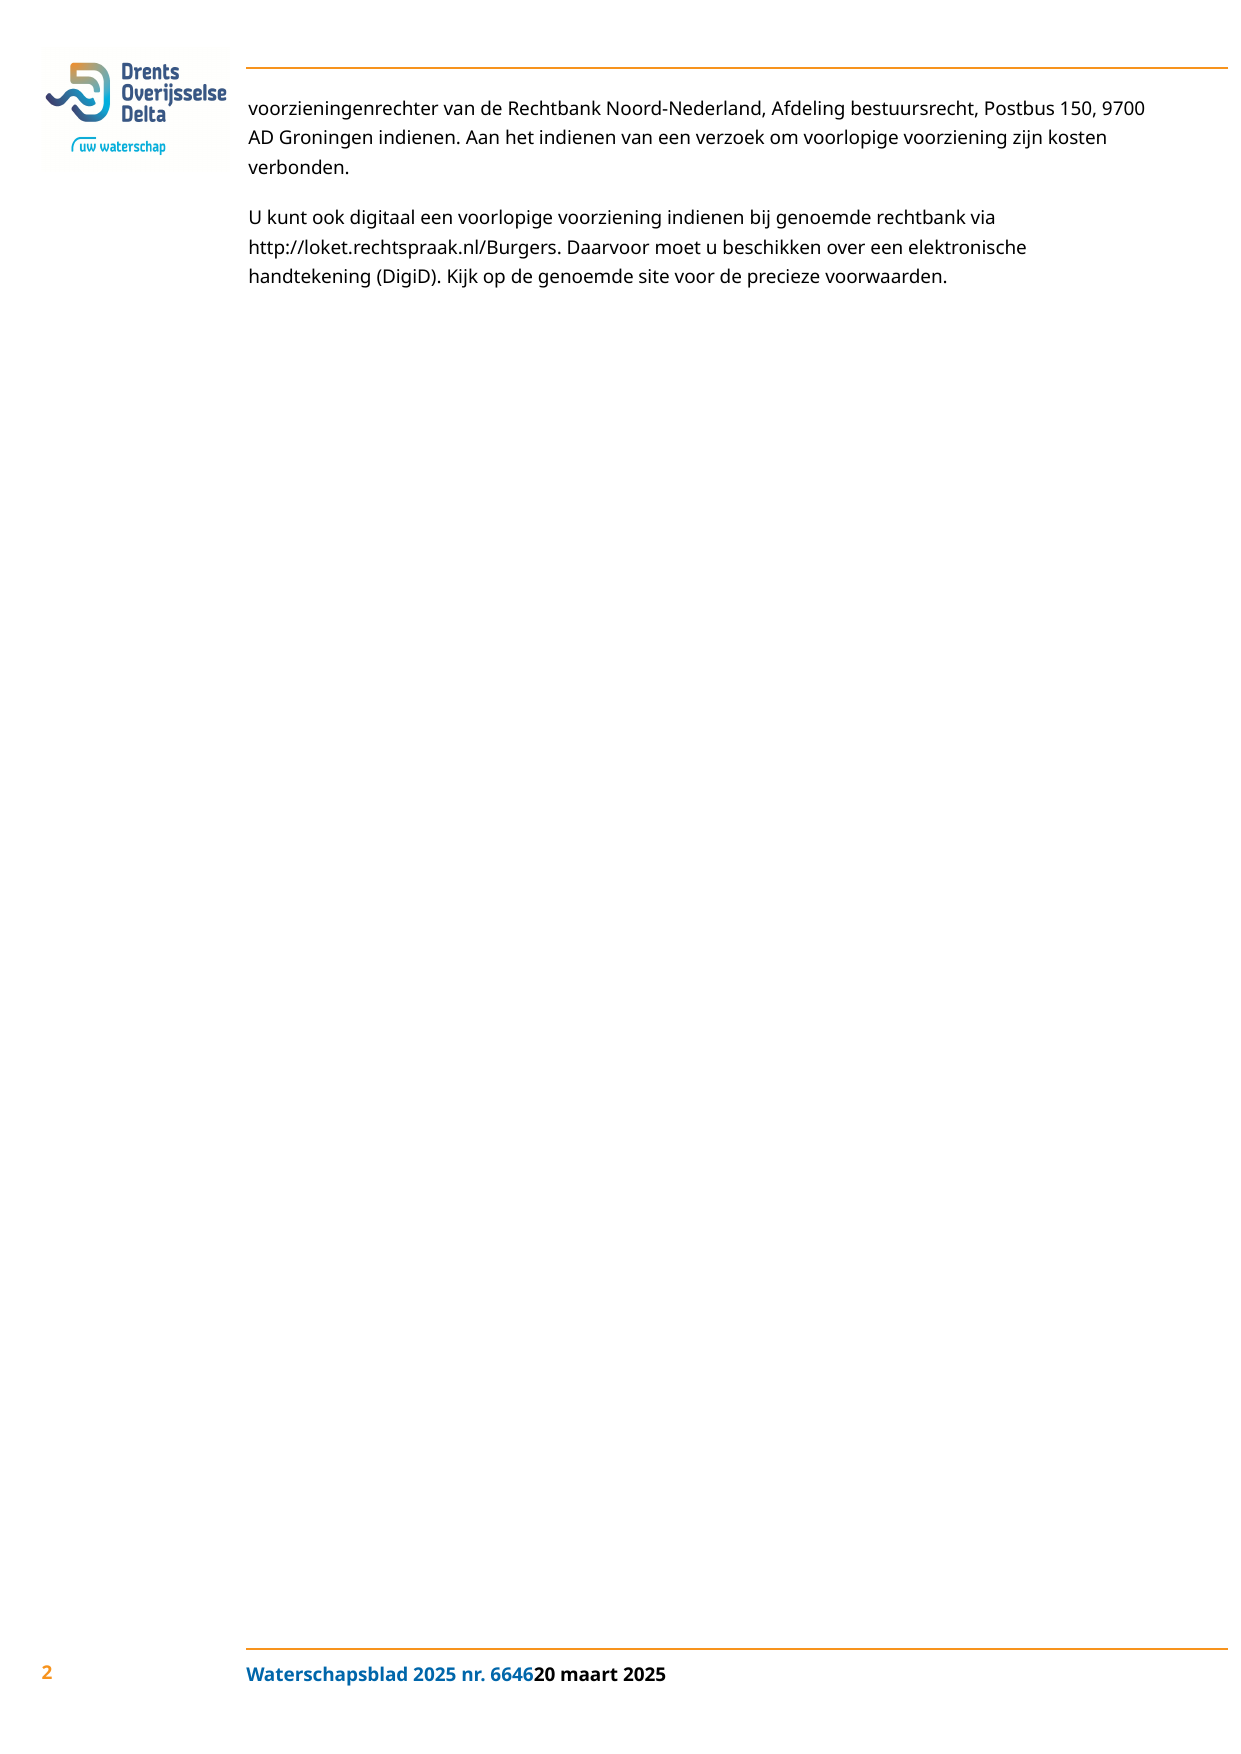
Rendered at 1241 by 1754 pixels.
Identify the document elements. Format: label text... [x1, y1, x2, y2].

text voorzieningenrechter van de Rechtbank Noord-Nederland, Afdeling bestuursrecht, Postbus 150, 9700 AD Groningen indienen. Aan het indienen van een verzoek om voorlopige voorziening zijn kosten verbonden. [248, 95, 1152, 180]
picture [41, 47, 231, 172]
text U kunt ook digitaal een voorlopige voorziening indienen bij genoemde rechtbank via http://loket.rechtspraak.nl/Burgers. Daarvoor moet u beschikken over een elektronische handtekening (DigiD). Kijk op de genoemde site voor de precieze voorwaarden. [248, 204, 1152, 289]
